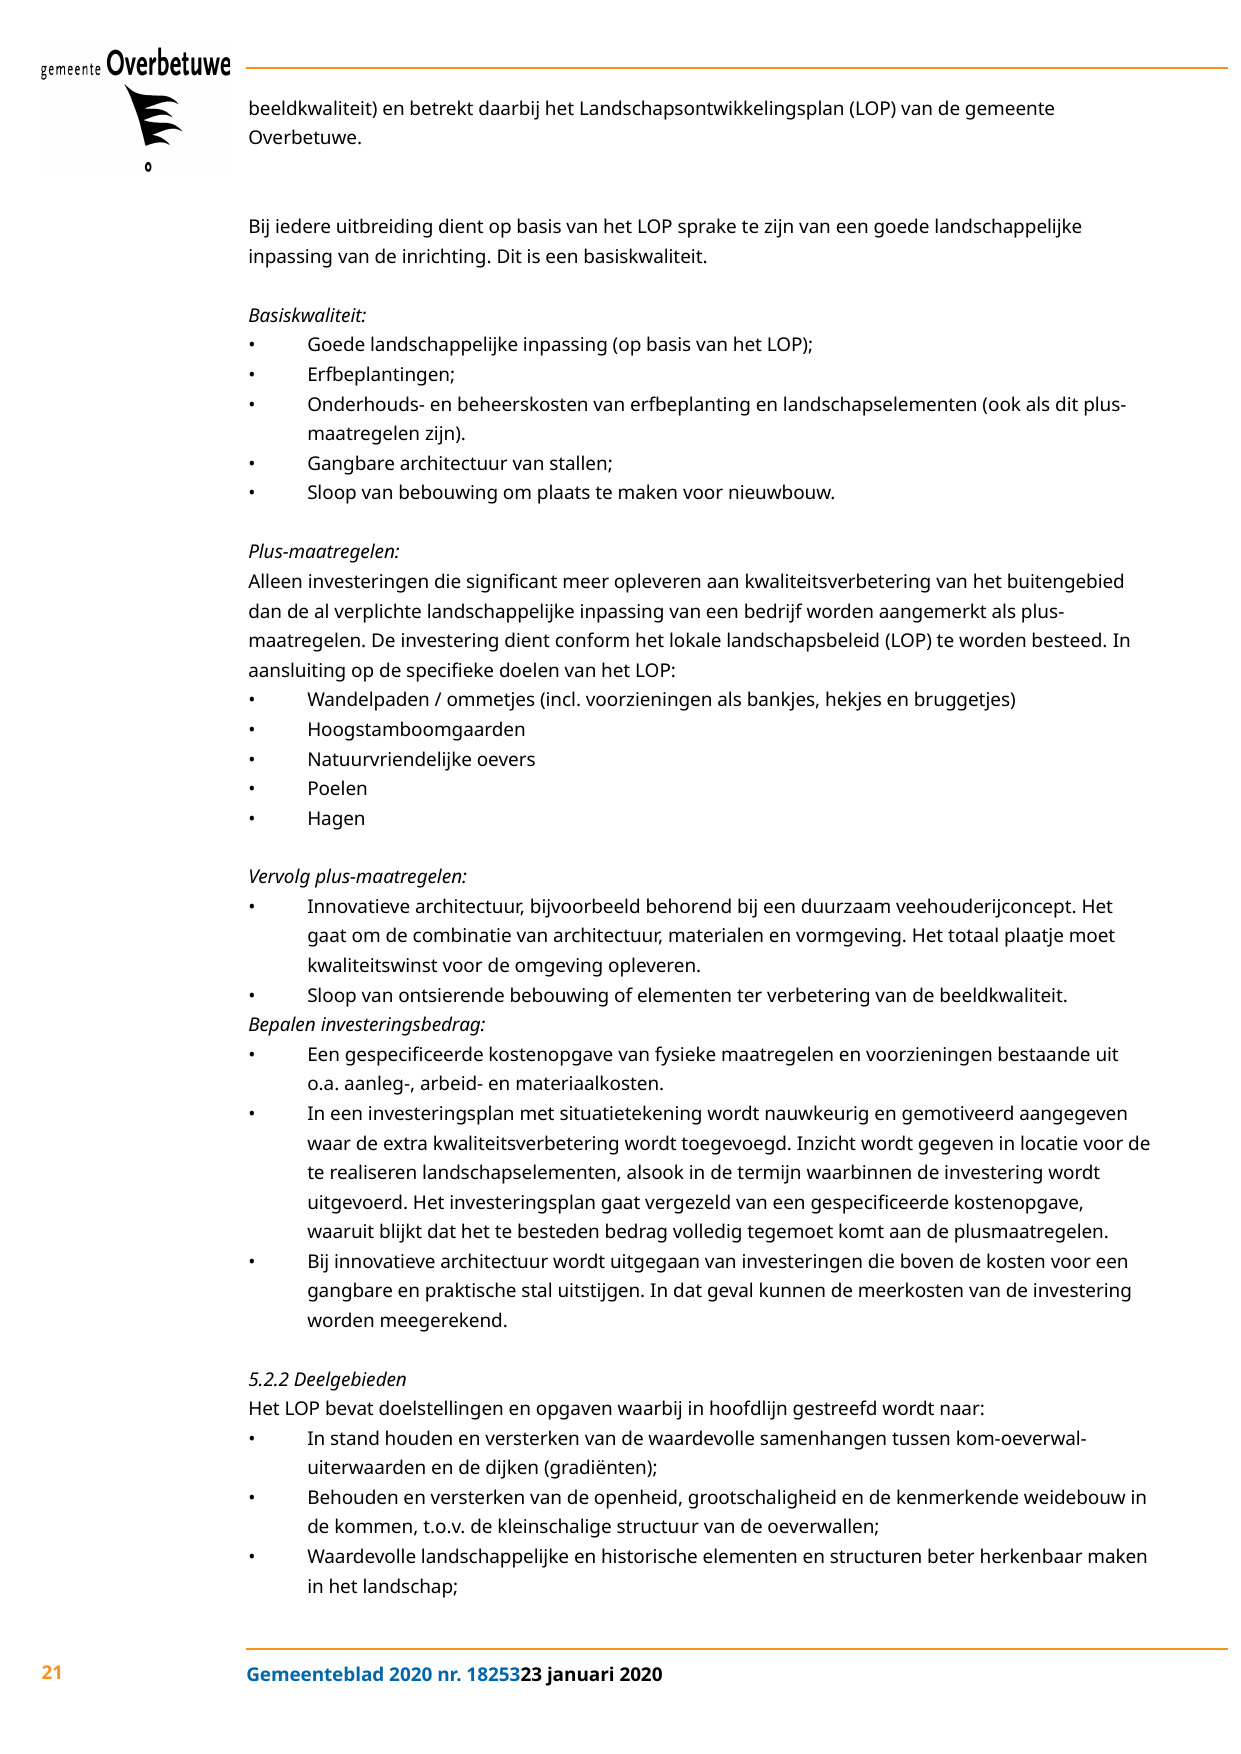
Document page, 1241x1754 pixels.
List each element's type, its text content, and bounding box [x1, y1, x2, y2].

list In stand houden en versterken van de waardevolle samenhangen tussen kom-oeverwal-uiterwaarden en de dijken (gradiënten); [248, 1425, 1152, 1480]
picture [41, 47, 231, 172]
text Het LOP bevat doelstellingen en opgaven waarbij in hoofdlijn gestreefd wordt naar: [248, 1395, 1152, 1421]
list Behouden en versterken van de openheid, grootschaligheid en de kenmerkende weidebouw in de kommen, t.o.v. de kleinschalige structuur van de oeverwallen; [248, 1484, 1152, 1539]
text 5.2.2 Deelgebieden [248, 1366, 1152, 1392]
table_header Vervolg plus-maatregelen: Innovatieve architectuur, bijvoorbeeld behorend bij een duurzaam veehouderijconcept. Het gaat om de combinatie van architectuur, materialen en vormgeving. Het totaal plaatje moet kwaliteitswinst voor de omgeving opleveren. Sloop van ontsierende bebouwing of elementen ter verbetering van de beeldkwaliteit. Bepalen investeringsbedrag: Een gespecificeerde kostenopgave van fysieke maatregelen en voorzieningen bestaande uit o.a. aanleg-, arbeid- en materiaalkosten. In een investeringsplan met situatietekening wordt nauwkeurig en gemotiveerd aangegeven waar de extra kwaliteitsverbetering wordt toegevoegd. Inzicht wordt gegeven in locatie voor de te realiseren landschapselementen, alsook in de termijn waarbinnen de investering wordt uitgevoerd. Het investeringsplan gaat vergezeld van een gespecificeerde kostenopgave, waaruit blijkt dat het te besteden bedrag volledig tegemoet komt aan de plusmaatregelen. Bij innovatieve architectuur wordt uitgegaan van investeringen die boven de kosten voor een gangbare en praktische stal uitstijgen. In dat geval kunnen de meerkosten van de investering worden meegerekend. [248, 864, 1152, 1333]
table_header Bij iedere uitbreiding dient op basis van het LOP sprake te zijn van een goede landschappelijke inpassing van de inrichting. Dit is een basiskwaliteit. Basiskwaliteit: Goede landschappelijke inpassing (op basis van het LOP); Erfbeplantingen; Onderhouds- en beheerskosten van erfbeplanting en landschapselementen (ook als dit plus-maatregelen zijn). Gangbare architectuur van stallen; Sloop van bebouwing om plaats te maken voor nieuwbouw. Plus-maatregelen: Alleen investeringen die significant meer opleveren aan kwaliteitsverbetering van het buitengebied dan de al verplichte landschappelijke inpassing van een bedrijf worden aangemerkt als plus-maatregelen. De investering dient conform het lokale landschapsbeleid (LOP) te worden besteed. In aansluiting op de specifieke doelen van het LOP: Wandelpaden / ommetjes (incl. voorzieningen als bankjes, hekjes en bruggetjes) Hoogstamboomgaarden Natuurvriendelijke oevers Poelen Hagen [248, 213, 1152, 831]
list Waardevolle landschappelijke en historische elementen en structuren beter herkenbaar maken in het landschap; [248, 1543, 1152, 1599]
text beeldkwaliteit) en betrekt daarbij het Landschapsontwikkelingsplan (LOP) van de gemeente Overbetuwe. [248, 95, 1152, 150]
